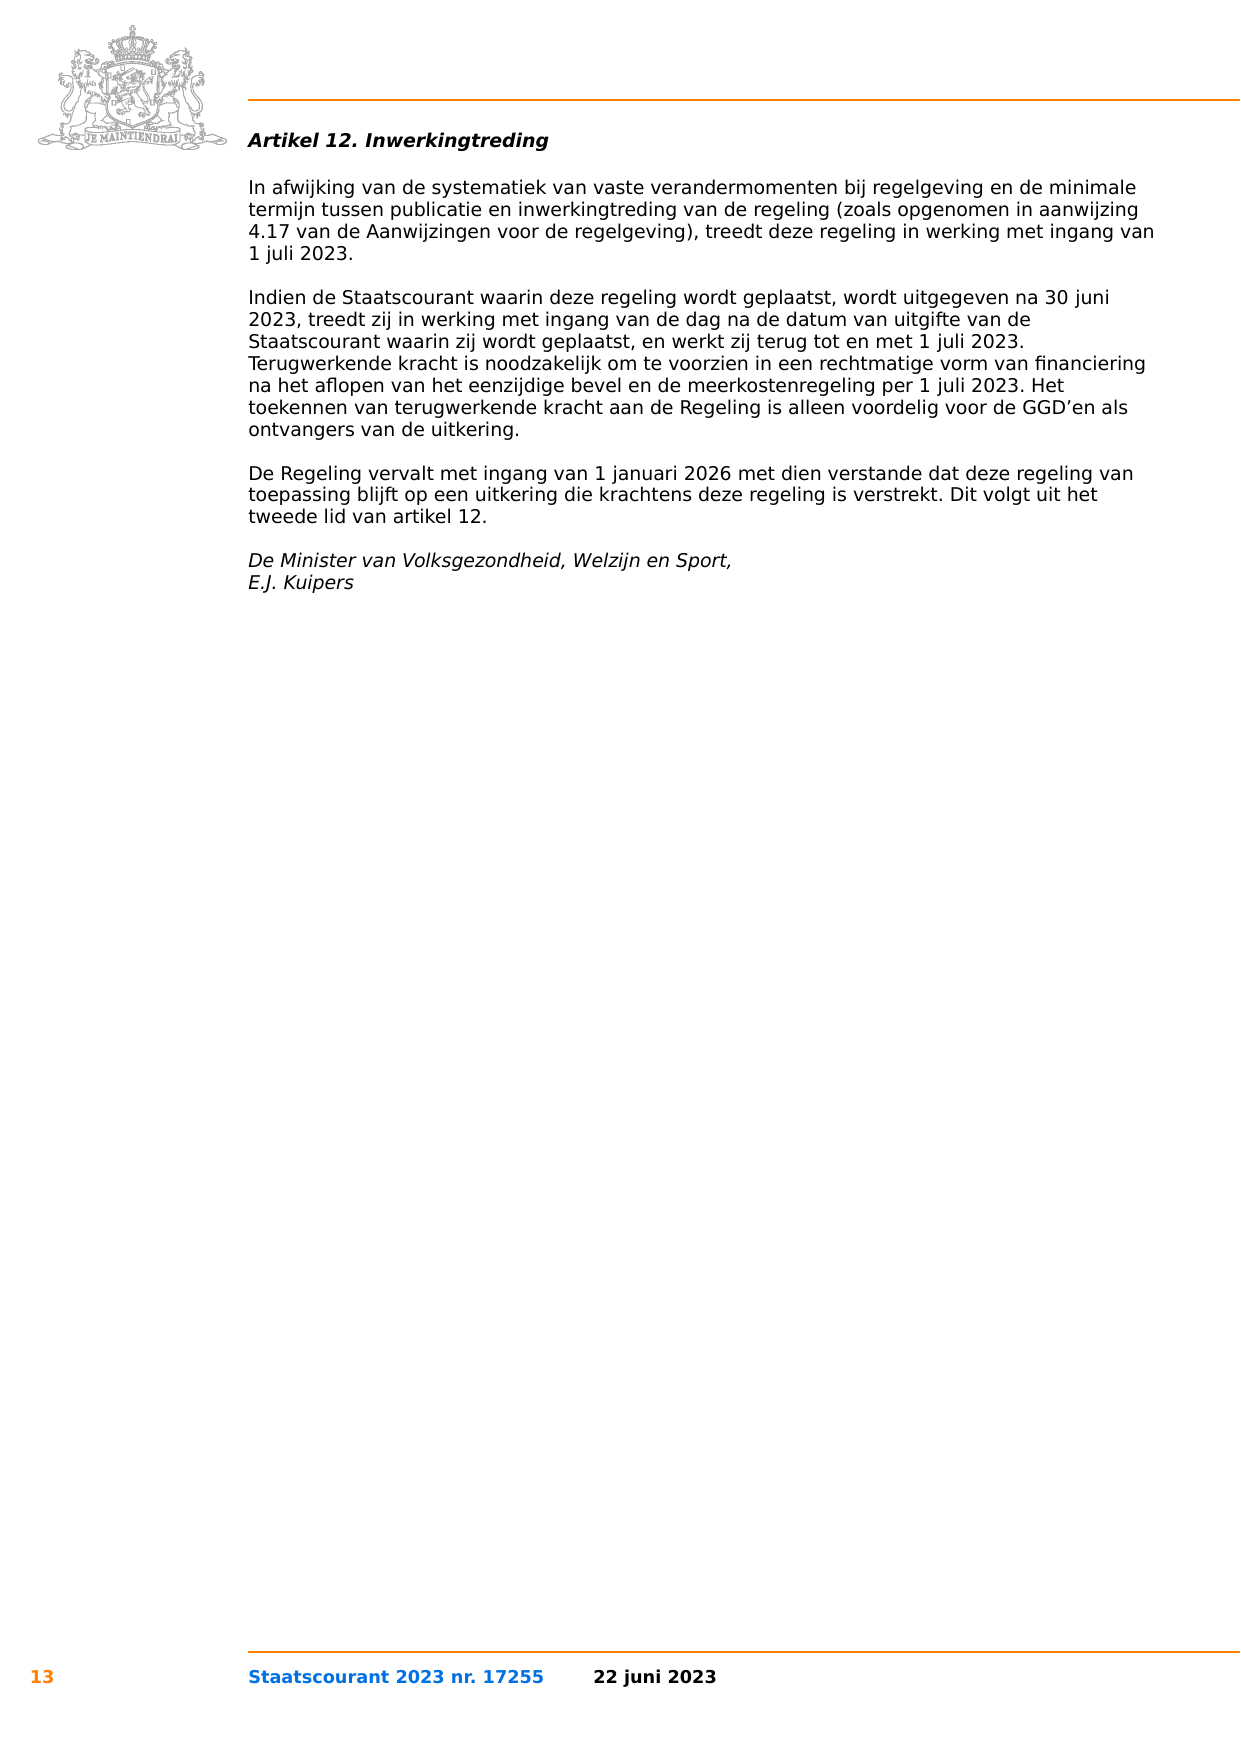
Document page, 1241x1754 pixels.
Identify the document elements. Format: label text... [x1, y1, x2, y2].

text De Minister van Volksgezondheid, Welzijn en Sport, E.J. Kuipers [248, 550, 1163, 594]
text Indien de Staatscourant waarin deze regeling wordt geplaatst, wordt uitgegeven na 30 juni 2023, treedt zij in werking met ingang van de dag na de datum van uitgifte van de Staatscourant waarin zij wordt geplaatst, en werkt zij terug tot en met 1 juli 2023. Terugwerkende kracht is noodzakelijk om te voorzien in een rechtmatige vorm van financiering na het aflopen van het eenzijdige bevel en de meerkostenregeling per 1 juli 2023. Het toekennen van terugwerkende kracht aan de Regeling is alleen voordelig voor de GGD’en als ontvangers van de uitkering. [248, 287, 1163, 441]
picture [38, 25, 227, 150]
text De Regeling vervalt met ingang van 1 januari 2026 met dien verstande dat deze regeling van toepassing blijft op een uitkering die krachtens deze regeling is verstrekt. Dit volgt uit het tweede lid van artikel 12. [248, 462, 1163, 528]
subtitle Artikel 12. Inwerkingtreding [248, 130, 1163, 152]
text In afwijking van de systematiek van vaste verandermomenten bij regelgeving en de minimale termijn tussen publicatie en inwerkingtreding van de regeling (zoals opgenomen in aanwijzing 4.17 van de Aanwijzingen voor de regelgeving), treedt deze regeling in werking met ingang van 1 juli 2023. [248, 177, 1163, 265]
